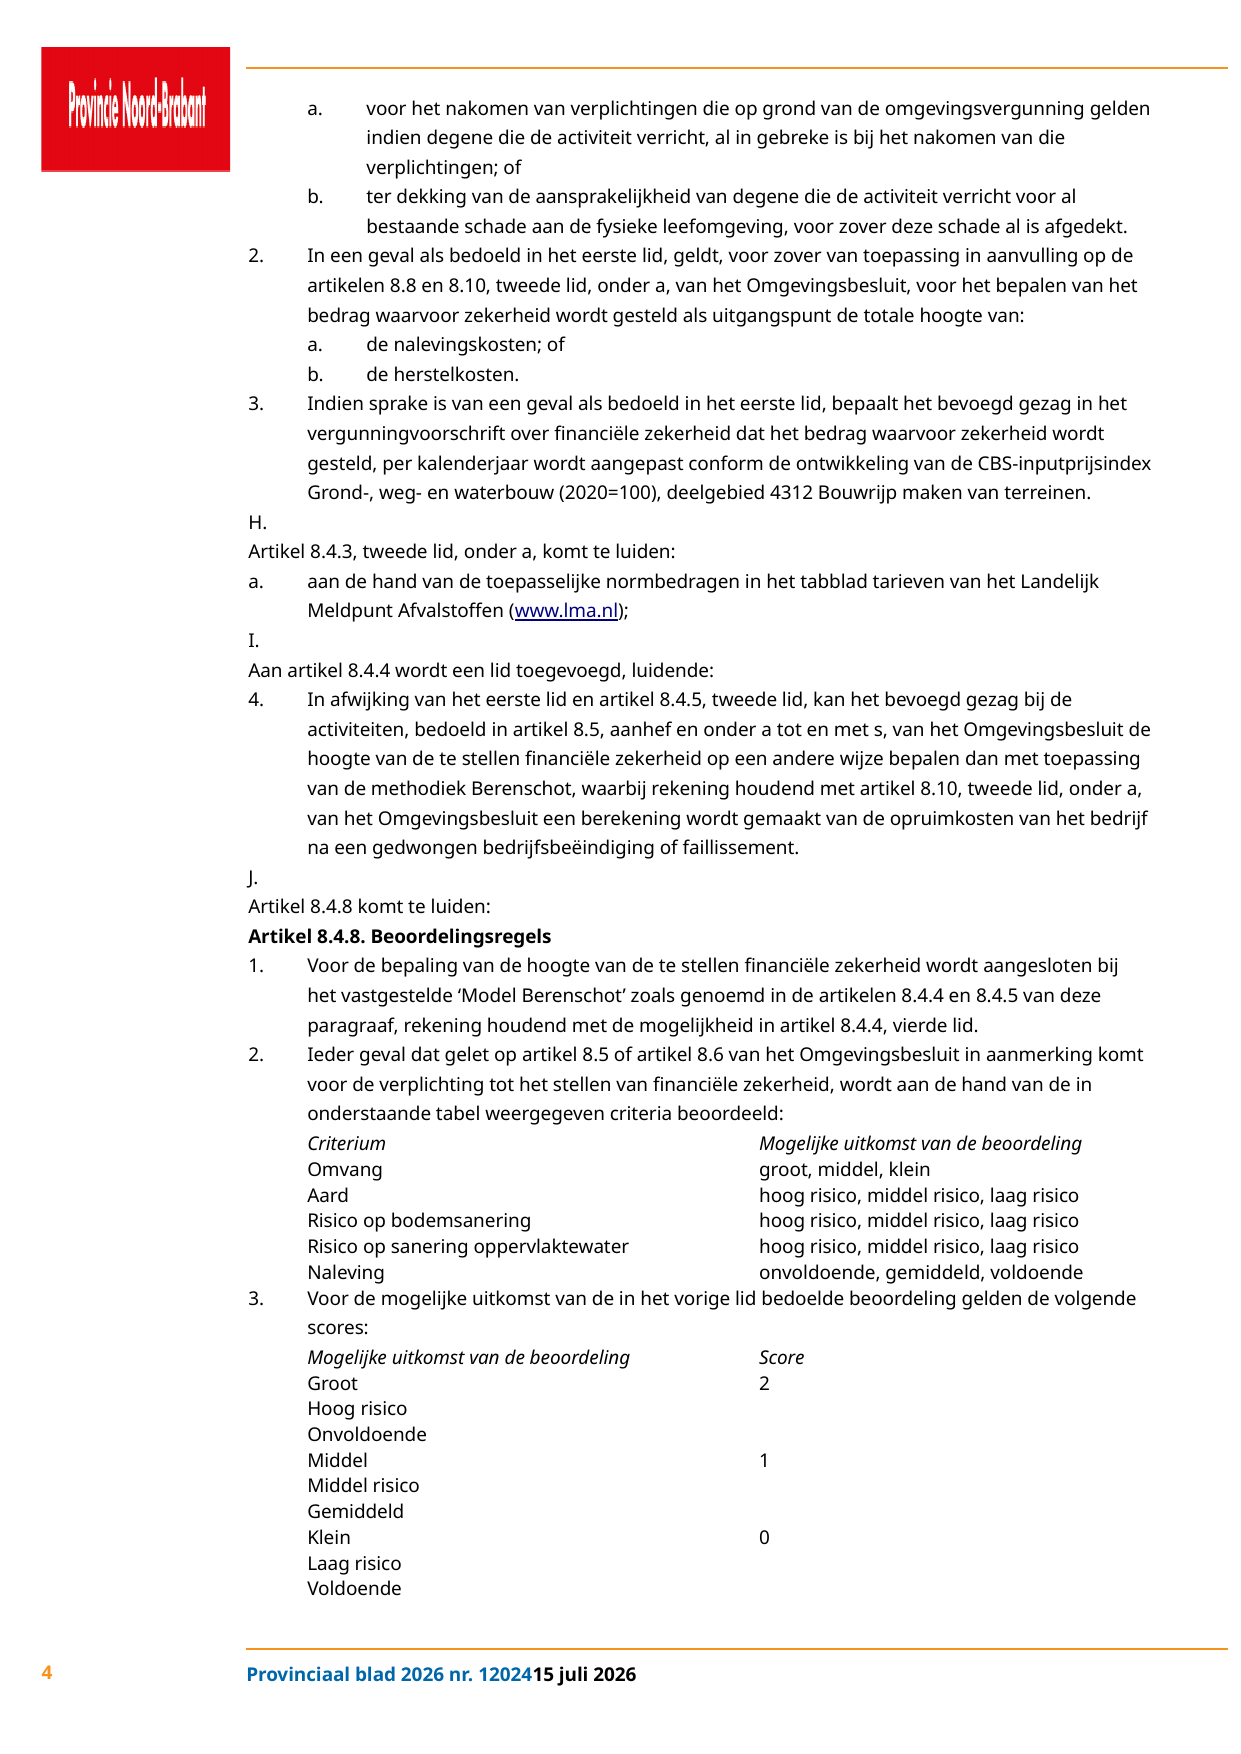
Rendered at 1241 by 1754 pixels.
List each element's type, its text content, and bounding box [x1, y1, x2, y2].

table_cell Groot [307, 1370, 759, 1396]
table_cell Middel [307, 1447, 759, 1473]
table_cell hoog risico, middel risico, laag risico [759, 1208, 1211, 1233]
table_cell Omvang [307, 1156, 759, 1182]
list Indien sprake is van een geval als bedoeld in het eerste lid, bepaalt het bevoegd gezag in het vergunningvoorschrift over financiële zekerheid dat het bedrag waarvoor zekerheid wordt gesteld, per kalenderjaar wordt aangepast conform de ontwikkeling van de CBS-inputprijsindex Grond-, weg- en waterbouw (2020=100), deelgebied 4312 Bouwrijp maken van terreinen. [248, 391, 1152, 505]
text Artikel 8.4.8 komt te luiden: [248, 893, 1152, 919]
list de herstelkosten. [307, 361, 1152, 387]
table_cell Gemiddeld [307, 1499, 759, 1524]
table_header Mogelijke uitkomst van de beoordeling [307, 1344, 759, 1370]
table_cell 2 [759, 1370, 1211, 1447]
table_cell Laag risico [307, 1550, 759, 1576]
list aan de hand van de toepasselijke normbedragen in het tabblad tarieven van het Landelijk Meldpunt Afvalstoffen (www.lma.nl); [248, 568, 1152, 623]
table_cell hoog risico, middel risico, laag risico [759, 1182, 1211, 1207]
list Voor de mogelijke uitkomst van de in het vorige lid bedoelde beoordeling gelden de volgende scores: [248, 1285, 1152, 1340]
text J. [248, 864, 1152, 890]
table_cell Naleving [307, 1259, 759, 1285]
table_cell Voldoende [307, 1576, 759, 1601]
text Artikel 8.4.8. Beoordelingsregels [248, 923, 1152, 949]
table_cell Aard [307, 1182, 759, 1207]
table_cell Onvoldoende [307, 1421, 759, 1447]
table_header Criterium [307, 1130, 759, 1156]
list Voor de bepaling van de hoogte van de te stellen financiële zekerheid wordt aangesloten bij het vastgestelde ‘Model Berenschot’ zoals genoemd in de artikelen 8.4.4 en 8.4.5 van deze paragraaf, rekening houdend met de mogelijkheid in artikel 8.4.4, vierde lid. [248, 953, 1152, 1038]
list In afwijking van het eerste lid en artikel 8.4.5, tweede lid, kan het bevoegd gezag bij de activiteiten, bedoeld in artikel 8.5, aanhef en onder a tot en met s, van het Omgevingsbesluit de hoogte van de te stellen financiële zekerheid op een andere wijze bepalen dan met toepassing van de methodiek Berenschot, waarbij rekening houdend met artikel 8.10, tweede lid, onder a, van het Omgevingsbesluit een berekening wordt gemaakt van de opruimkosten van het bedrijf na een gedwongen bedrijfsbeëindiging of faillissement. [248, 686, 1152, 860]
table_cell Risico op bodemsanering [307, 1208, 759, 1233]
text H. [248, 509, 1152, 535]
table_cell 0 [759, 1524, 1211, 1601]
table_cell Risico op sanering oppervlaktewater [307, 1233, 759, 1259]
text I. [248, 627, 1152, 653]
text Aan artikel 8.4.4 wordt een lid toegevoegd, luidende: [248, 657, 1152, 683]
list In een geval als bedoeld in het eerste lid, geldt, voor zover van toepassing in aanvulling op de artikelen 8.8 en 8.10, tweede lid, onder a, van het Omgevingsbesluit, voor het bepalen van het bedrag waarvoor zekerheid wordt gesteld als uitgangspunt de totale hoogte van: [248, 243, 1152, 328]
table_header Mogelijke uitkomst van de beoordeling [759, 1130, 1211, 1156]
list ter dekking van de aansprakelijkheid van degene die de activiteit verricht voor al bestaande schade aan de fysieke leefomgeving, voor zover deze schade al is afgedekt. [307, 183, 1152, 239]
picture [41, 47, 231, 172]
table_cell Klein [307, 1524, 759, 1550]
table_cell Hoog risico [307, 1396, 759, 1421]
list voor het nakomen van verplichtingen die op grond van de omgevingsvergunning gelden indien degene die de activiteit verricht, al in gebreke is bij het nakomen van die verplichtingen; of [307, 95, 1152, 180]
table_cell onvoldoende, gemiddeld, voldoende [759, 1259, 1211, 1285]
table_cell groot, middel, klein [759, 1156, 1211, 1182]
table_cell hoog risico, middel risico, laag risico [759, 1233, 1211, 1259]
table_cell Middel risico [307, 1473, 759, 1498]
table_cell 1 [759, 1447, 1211, 1524]
text Artikel 8.4.3, tweede lid, onder a, komt te luiden: [248, 538, 1152, 564]
table_header Score [759, 1344, 1211, 1370]
list Ieder geval dat gelet op artikel 8.5 of artikel 8.6 van het Omgevingsbesluit in aanmerking komt voor de verplichting tot het stellen van financiële zekerheid, wordt aan de hand van de in onderstaande tabel weergegeven criteria beoordeeld: [248, 1041, 1152, 1126]
list de nalevingskosten; of [307, 331, 1152, 357]
